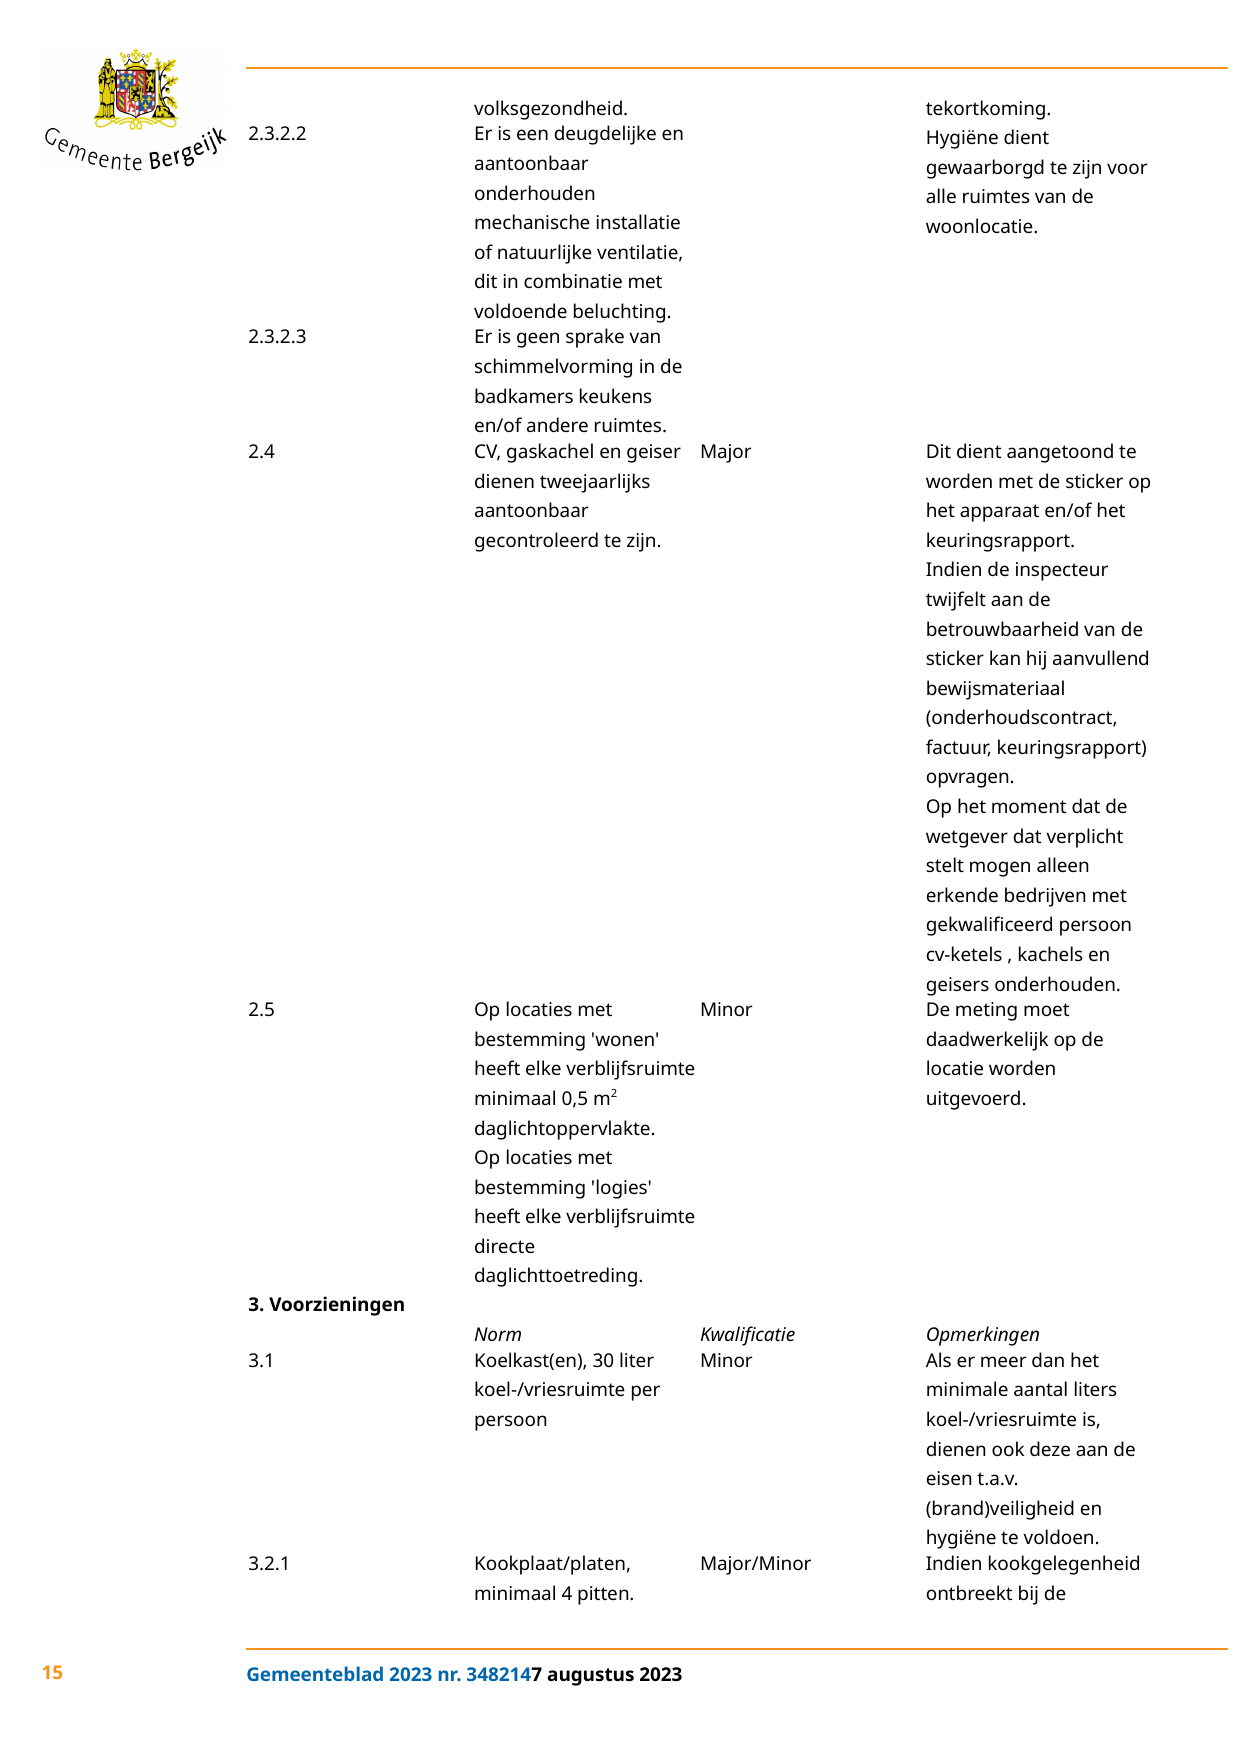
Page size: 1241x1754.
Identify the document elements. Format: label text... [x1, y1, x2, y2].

table_cell Koelkast(en), 30 liter koel-/vriesruimte per persoon [474, 1347, 700, 1550]
table_cell volksgezondheid. [474, 95, 700, 121]
table_cell [248, 95, 474, 121]
table_cell Major/Minor [700, 1550, 926, 1606]
table_cell tekortkoming. Hygiëne dient gewaarborgd te zijn voor alle ruimtes van de woonlocatie. [926, 95, 1152, 438]
table_cell 2.4 [248, 438, 474, 996]
table_cell Dit dient aangetoond te worden met de sticker op het apparaat en/of het keuringsrapport. Indien de inspecteur twijfelt aan de betrouwbaarheid van de sticker kan hij aanvullend bewijsmateriaal (onderhoudscontract, factuur, keuringsrapport) opvragen. Op het moment dat de wetgever dat verplicht stelt mogen alleen erkende bedrijven met gekwalificeerd persoon cv-ketels , kachels en geisers onderhouden. [926, 438, 1152, 996]
table_cell 3.1 [248, 1347, 474, 1550]
table_header Norm [474, 1321, 700, 1347]
picture [41, 47, 231, 172]
table_cell Er is geen sprake van schimmelvorming in de badkamers keukens en/of andere ruimtes. [474, 324, 700, 438]
table_header Opmerkingen [926, 1321, 1152, 1347]
table_cell Major [700, 438, 926, 996]
table_cell Indien kookgelegenheid ontbreekt bij de [926, 1550, 1152, 1606]
table_cell Minor [700, 996, 926, 1288]
table_cell 2.3.2.2 [248, 121, 474, 324]
table_cell CV, gaskachel en geiser dienen tweejaarlijks aantoonbaar gecontroleerd te zijn. [474, 438, 700, 996]
table_cell Kookplaat/platen, minimaal 4 pitten. [474, 1550, 700, 1606]
table_header Kwalificatie [700, 1321, 926, 1347]
table_cell Er is een deugdelijke en aantoonbaar onderhouden mechanische installatie of natuurlijke ventilatie, dit in combinatie met voldoende beluchting. [474, 121, 700, 324]
table_cell Als er meer dan het minimale aantal liters koel-/vriesruimte is, dienen ook deze aan de eisen t.a.v. (brand)veiligheid en hygiëne te voldoen. [926, 1347, 1152, 1550]
table_cell 2.3.2.3 [248, 324, 474, 438]
table_cell [700, 95, 926, 438]
text 3. Voorzieningen [248, 1292, 1152, 1317]
table_cell De meting moet daadwerkelijk op de locatie worden uitgevoerd. [926, 996, 1152, 1288]
table_header [248, 1321, 474, 1347]
table_cell 2.5 [248, 996, 474, 1288]
table_cell Op locaties met bestemming 'wonen' heeft elke verblijfsruimte minimaal 0,5 m2 daglichtoppervlakte. Op locaties met bestemming 'logies' heeft elke verblijfsruimte directe daglichttoetreding. [474, 996, 700, 1288]
table_cell 3.2.1 [248, 1550, 474, 1606]
table_cell Minor [700, 1347, 926, 1550]
